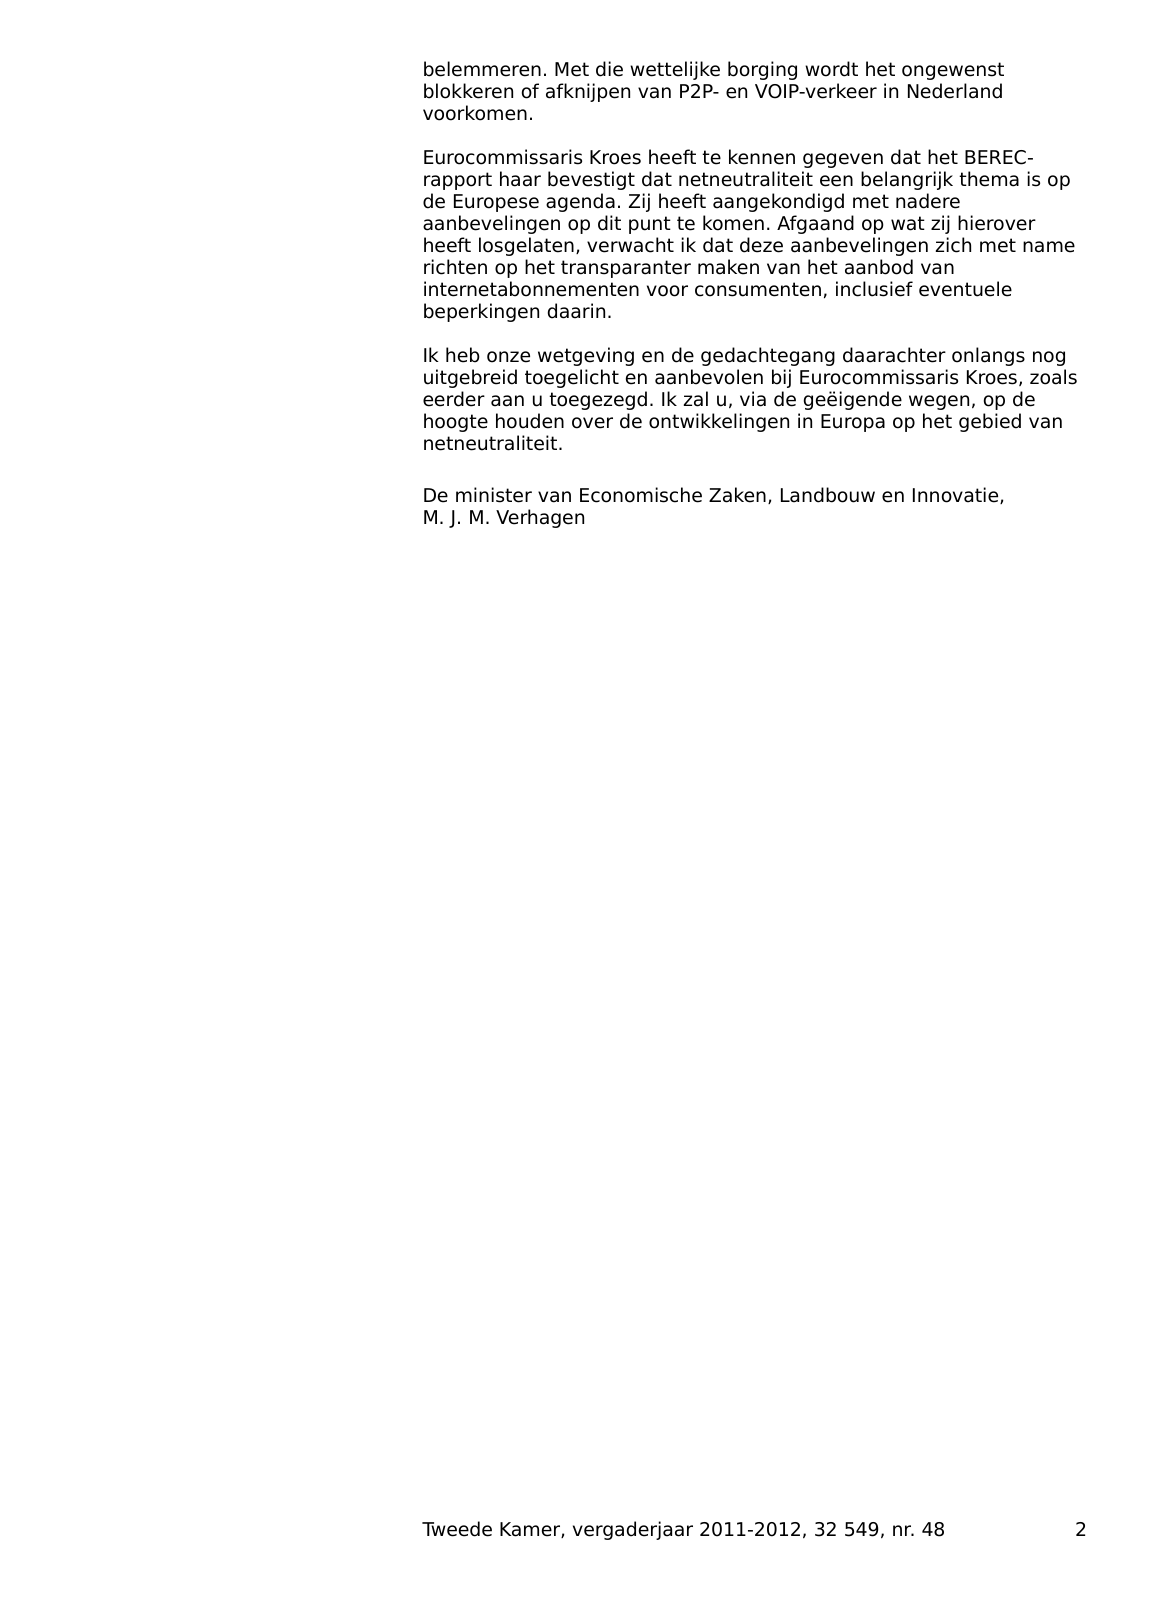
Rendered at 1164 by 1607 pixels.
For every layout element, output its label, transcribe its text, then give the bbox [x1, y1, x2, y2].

text De minister van Economische Zaken, Landbouw en Innovatie, M. J. M. Verhagen [422, 485, 1087, 529]
text Ik heb onze wetgeving en de gedachtegang daarachter onlangs nog uitgebreid toegelicht en aanbevolen bij Eurocommissaris Kroes, zoals eerder aan u toegezegd. Ik zal u, via de geëigende wegen, op de hoogte houden over de ontwikkelingen in Europa op het gebied van netneutraliteit. [422, 345, 1087, 455]
text belemmeren. Met die wettelijke borging wordt het ongewenst blokkeren of afknijpen van P2P- en VOIP-verkeer in Nederland voorkomen. [422, 59, 1087, 125]
text Eurocommissaris Kroes heeft te kennen gegeven dat het BEREC-rapport haar bevestigt dat netneutraliteit een belangrijk thema is op de Europese agenda. Zij heeft aangekondigd met nadere aanbevelingen op dit punt te komen. Afgaand op wat zij hierover heeft losgelaten, verwacht ik dat deze aanbevelingen zich met name richten op het transparanter maken van het aanbod van internetabonnementen voor consumenten, inclusief eventuele beperkingen daarin. [422, 147, 1087, 323]
